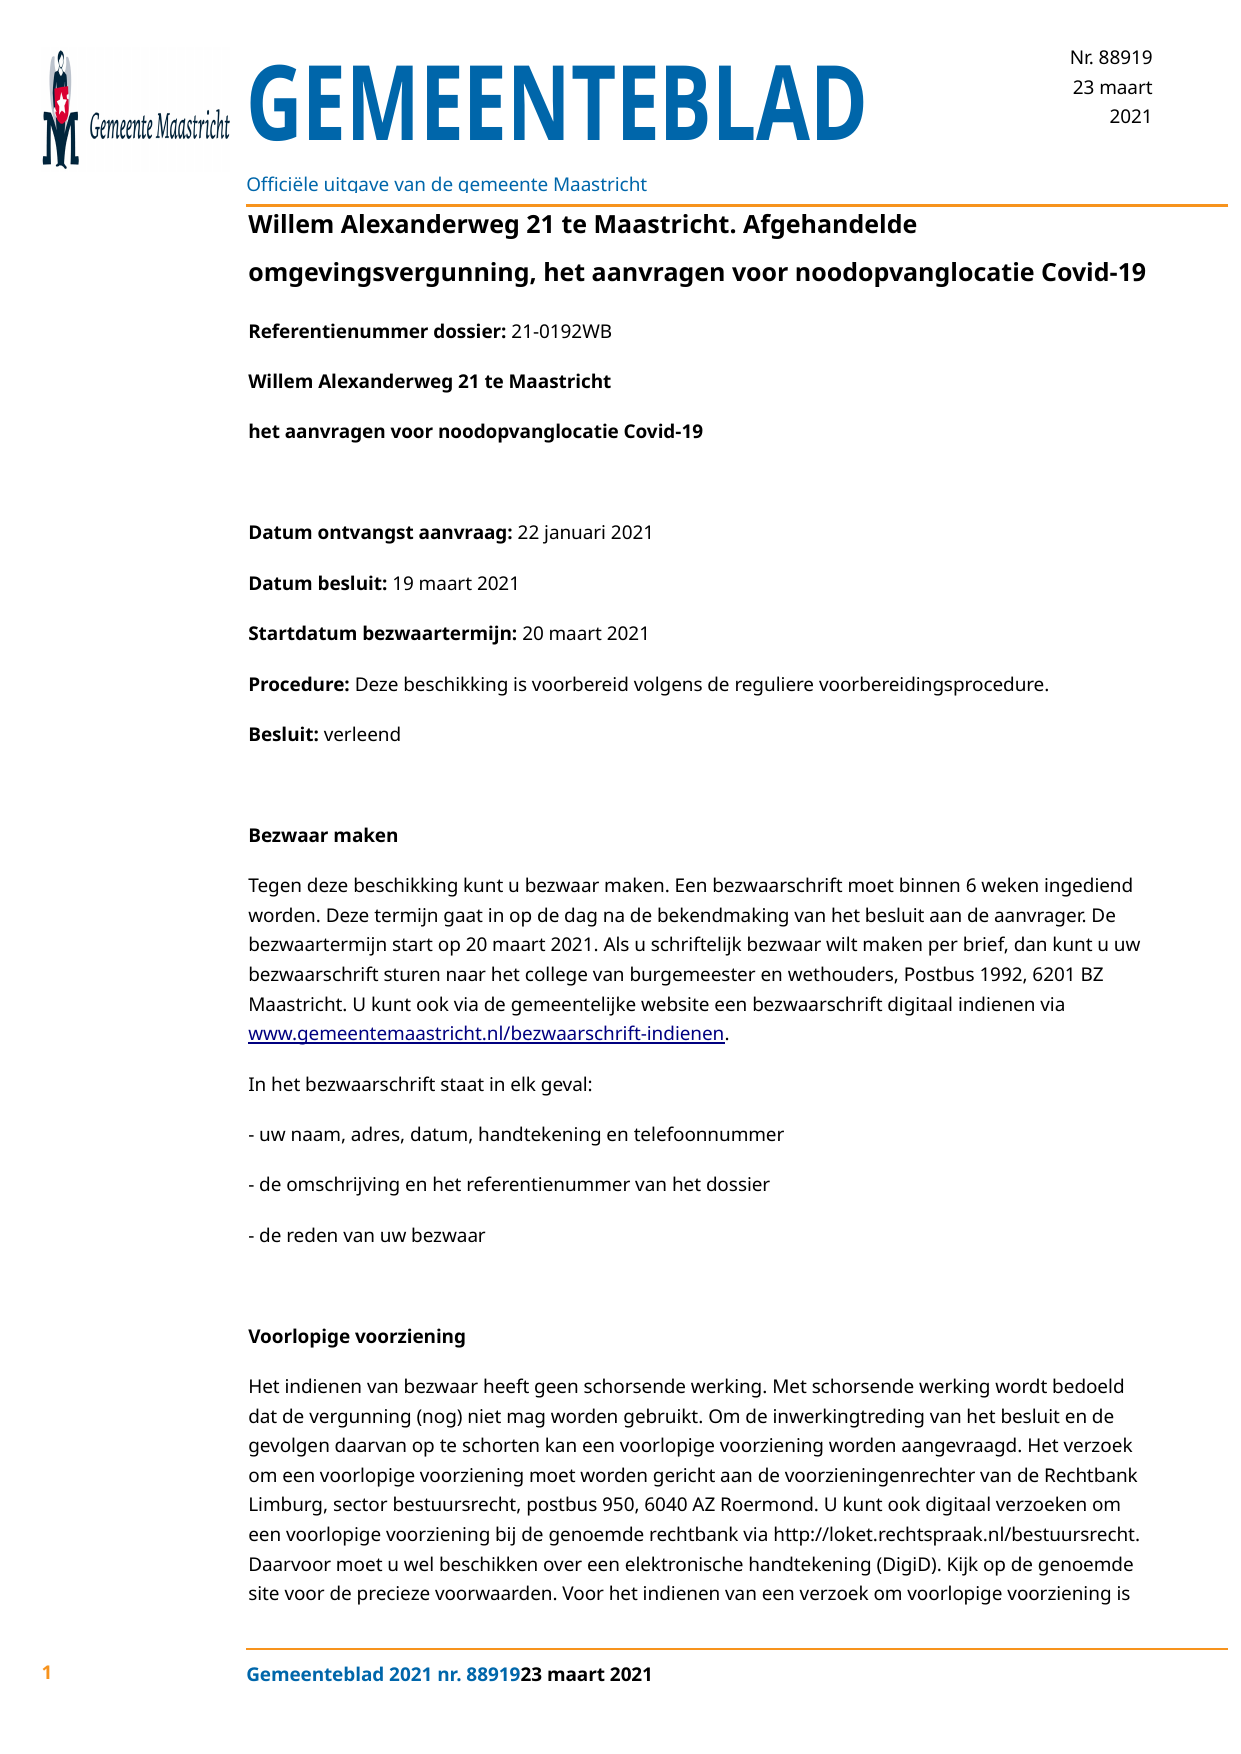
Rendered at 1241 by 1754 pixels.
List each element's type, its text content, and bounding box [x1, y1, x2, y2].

text Voorlopige voorziening [248, 1323, 1152, 1349]
text het aanvragen voor noodopvanglocatie Covid-19 [248, 419, 1152, 444]
text Willem Alexanderweg 21 te Maastricht [248, 368, 1152, 394]
text Referentienummer dossier: 21-0192WB [248, 318, 1152, 344]
text Procedure: Deze beschikking is voorbereid volgens de reguliere voorbereidingsprocedure. [248, 671, 1152, 697]
text Het indienen van bezwaar heeft geen schorsende werking. Met schorsende werking wordt bedoeld dat de vergunning (nog) niet mag worden gebruikt. Om de inwerkingtreding van het besluit en de gevolgen daarvan op te schorten kan een voorlopige voorziening worden aangevraagd. Het verzoek om een voorlopige voorziening moet worden gericht aan de voorzieningenrechter van de Rechtbank Limburg, sector bestuursrecht, postbus 950, 6040 AZ Roermond. U kunt ook digitaal verzoeken om een voorlopige voorziening bij de genoemde rechtbank via http://loket.rechtspraak.nl/bestuursrecht. Daarvoor moet u wel beschikken over een elektronische handtekening (DigiD). Kijk op de genoemde site voor de precieze voorwaarden. Voor het indienen van een verzoek om voorlopige voorziening is [248, 1373, 1152, 1606]
text Besluit: verleend [248, 721, 1152, 747]
text - de reden van uw bezwaar [248, 1222, 1152, 1248]
text In het bezwaarschrift staat in elk geval: [248, 1071, 1152, 1097]
text Bezwaar maken [248, 822, 1152, 848]
picture [41, 47, 231, 172]
text Datum ontvangst aanvraag: 22 januari 2021 [248, 519, 1152, 545]
text Startdatum bezwaartermijn: 20 maart 2021 [248, 620, 1152, 646]
text Willem Alexanderweg 21 te Maastricht. Afgehandelde omgevingsvergunning, het aanvragen voor noodopvanglocatie Covid-19 [248, 207, 1152, 288]
text - uw naam, adres, datum, handtekening en telefoonnummer [248, 1121, 1152, 1147]
text - de omschrijving en het referentienummer van het dossier [248, 1172, 1152, 1197]
text Tegen deze beschikking kunt u bezwaar maken. Een bezwaarschrift moet binnen 6 weken ingediend worden. Deze termijn gaat in op de dag na de bekendmaking van het besluit aan de aanvrager. De bezwaartermijn start op 20 maart 2021. Als u schriftelijk bezwaar wilt maken per brief, dan kunt u uw bezwaarschrift sturen naar het college van burgemeester en wethouders, Postbus 1992, 6201 BZ Maastricht. U kunt ook via de gemeentelijke website een bezwaarschrift digitaal indienen via www.gemeentemaastricht.nl/bezwaarschrift-indienen. [248, 872, 1152, 1046]
text Datum besluit: 19 maart 2021 [248, 570, 1152, 596]
